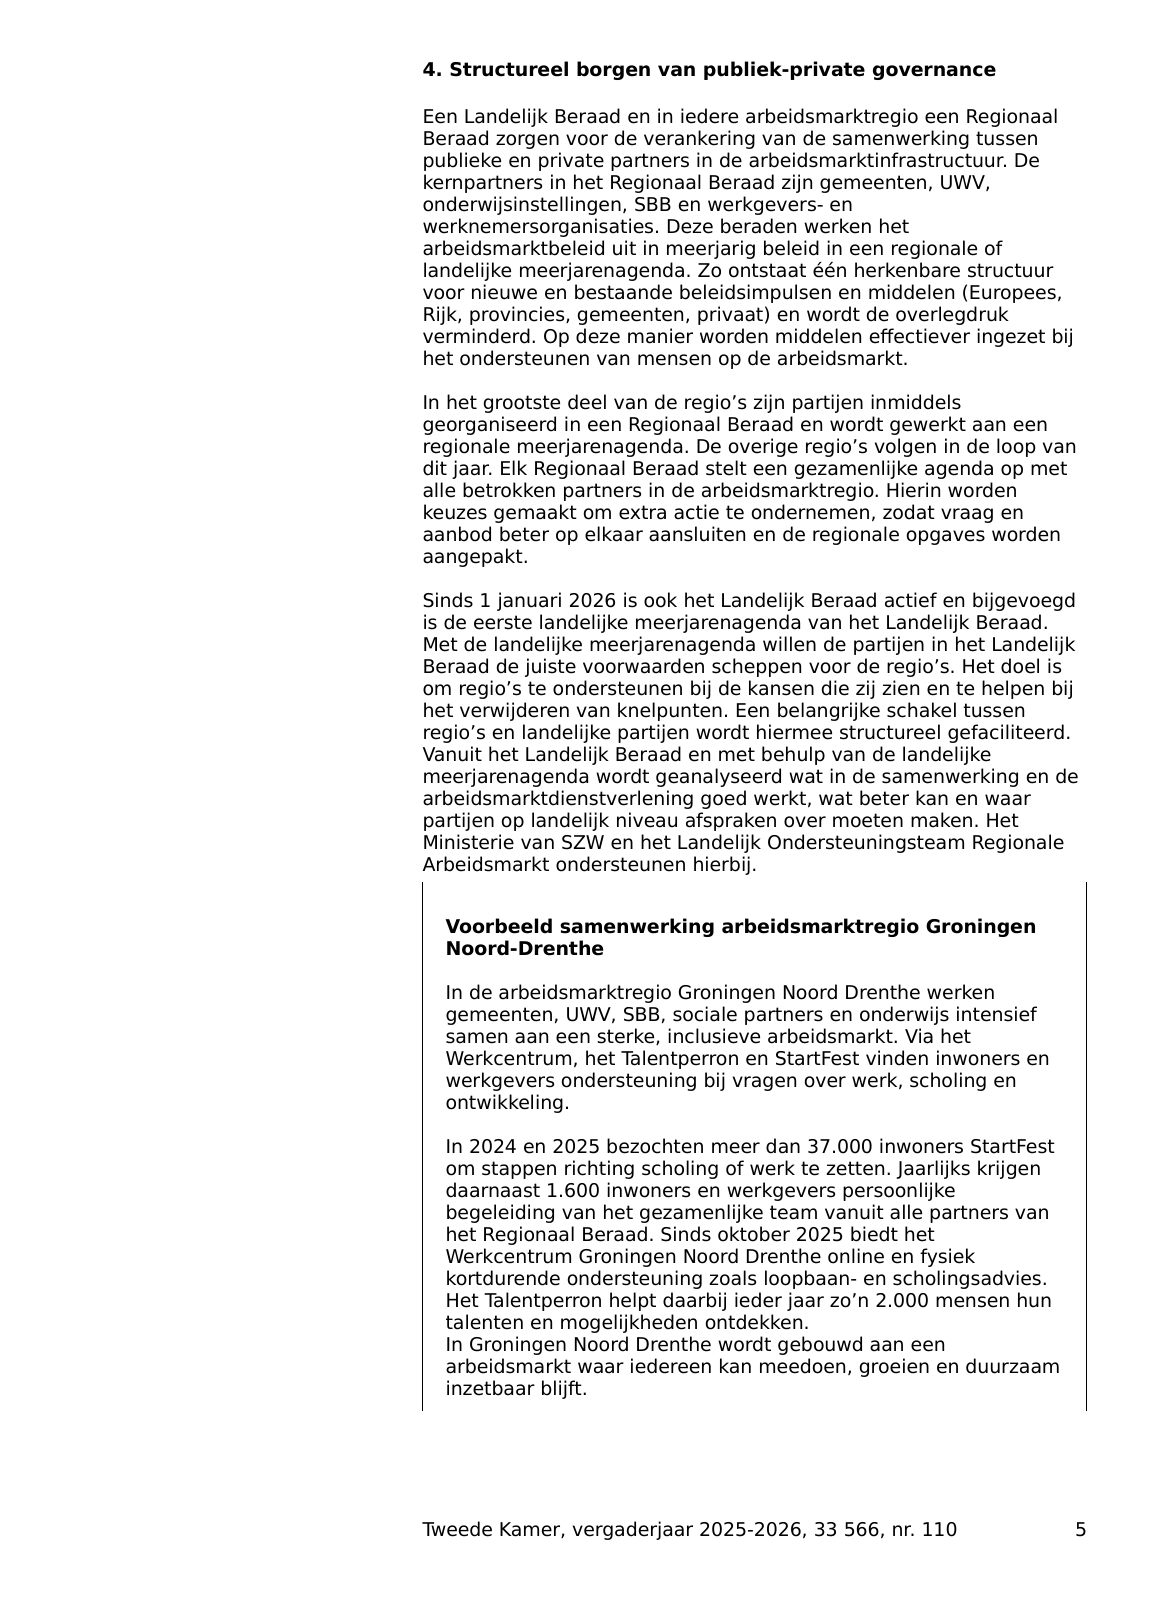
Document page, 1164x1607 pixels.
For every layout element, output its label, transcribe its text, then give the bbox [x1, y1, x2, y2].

subtitle 4. Structureel borgen van publiek-private governance [422, 59, 1087, 81]
table_header Voorbeeld samenwerking arbeidsmarktregio Groningen Noord-Drenthe In de arbeidsmarktregio Groningen Noord Drenthe werken gemeenten, UWV, SBB, sociale partners en onderwijs intensief samen aan een sterke, inclusieve arbeidsmarkt. Via het Werkcentrum, het Talentperron en StartFest vinden inwoners en werkgevers ondersteuning bij vragen over werk, scholing en ontwikkeling. In 2024 en 2025 bezochten meer dan 37.000 inwoners StartFest om stappen richting scholing of werk te zetten. Jaarlijks krijgen daarnaast 1.600 inwoners en werkgevers persoonlijke begeleiding van het gezamenlijke team vanuit alle partners van het Regionaal Beraad. Sinds oktober 2025 biedt het Werkcentrum Groningen Noord Drenthe online en fysiek kortdurende ondersteuning zoals loopbaan- en scholingsadvies. Het Talentperron helpt daarbij ieder jaar zo’n 2.000 mensen hun talenten en mogelijkheden ontdekken. In Groningen Noord Drenthe wordt gebouwd aan een arbeidsmarkt waar iedereen kan meedoen, groeien en duurzaam inzetbaar blijft. [423, 882, 1086, 1411]
text Een Landelijk Beraad en in iedere arbeidsmarktregio een Regionaal Beraad zorgen voor de verankering van de samenwerking tussen publieke en private partners in de arbeidsmarktinfrastructuur. De kernpartners in het Regionaal Beraad zijn gemeenten, UWV, onderwijsinstellingen, SBB en werkgevers- en werknemersorganisaties. Deze beraden werken het arbeidsmarktbeleid uit in meerjarig beleid in een regionale of landelijke meerjarenagenda. Zo ontstaat één herkenbare structuur voor nieuwe en bestaande beleidsimpulsen en middelen (Europees, Rijk, provincies, gemeenten, privaat) en wordt de overlegdruk verminderd. Op deze manier worden middelen effectiever ingezet bij het ondersteunen van mensen op de arbeidsmarkt. [422, 106, 1087, 370]
text In het grootste deel van de regio’s zijn partijen inmiddels georganiseerd in een Regionaal Beraad en wordt gewerkt aan een regionale meerjarenagenda. De overige regio’s volgen in de loop van dit jaar. Elk Regionaal Beraad stelt een gezamenlijke agenda op met alle betrokken partners in de arbeidsmarktregio. Hierin worden keuzes gemaakt om extra actie te ondernemen, zodat vraag en aanbod beter op elkaar aansluiten en de regionale opgaves worden aangepakt. [422, 392, 1087, 568]
text Sinds 1 januari 2026 is ook het Landelijk Beraad actief en bijgevoegd is de eerste landelijke meerjarenagenda van het Landelijk Beraad. Met de landelijke meerjarenagenda willen de partijen in het Landelijk Beraad de juiste voorwaarden scheppen voor de regio’s. Het doel is om regio’s te ondersteunen bij de kansen die zij zien en te helpen bij het verwijderen van knelpunten. Een belangrijke schakel tussen regio’s en landelijke partijen wordt hiermee structureel gefaciliteerd. Vanuit het Landelijk Beraad en met behulp van de landelijke meerjarenagenda wordt geanalyseerd wat in de samenwerking en de arbeidsmarktdienstverlening goed werkt, wat beter kan en waar partijen op landelijk niveau afspraken over moeten maken. Het Ministerie van SZW en het Landelijk Ondersteuningsteam Regionale Arbeidsmarkt ondersteunen hierbij. [422, 590, 1087, 876]
